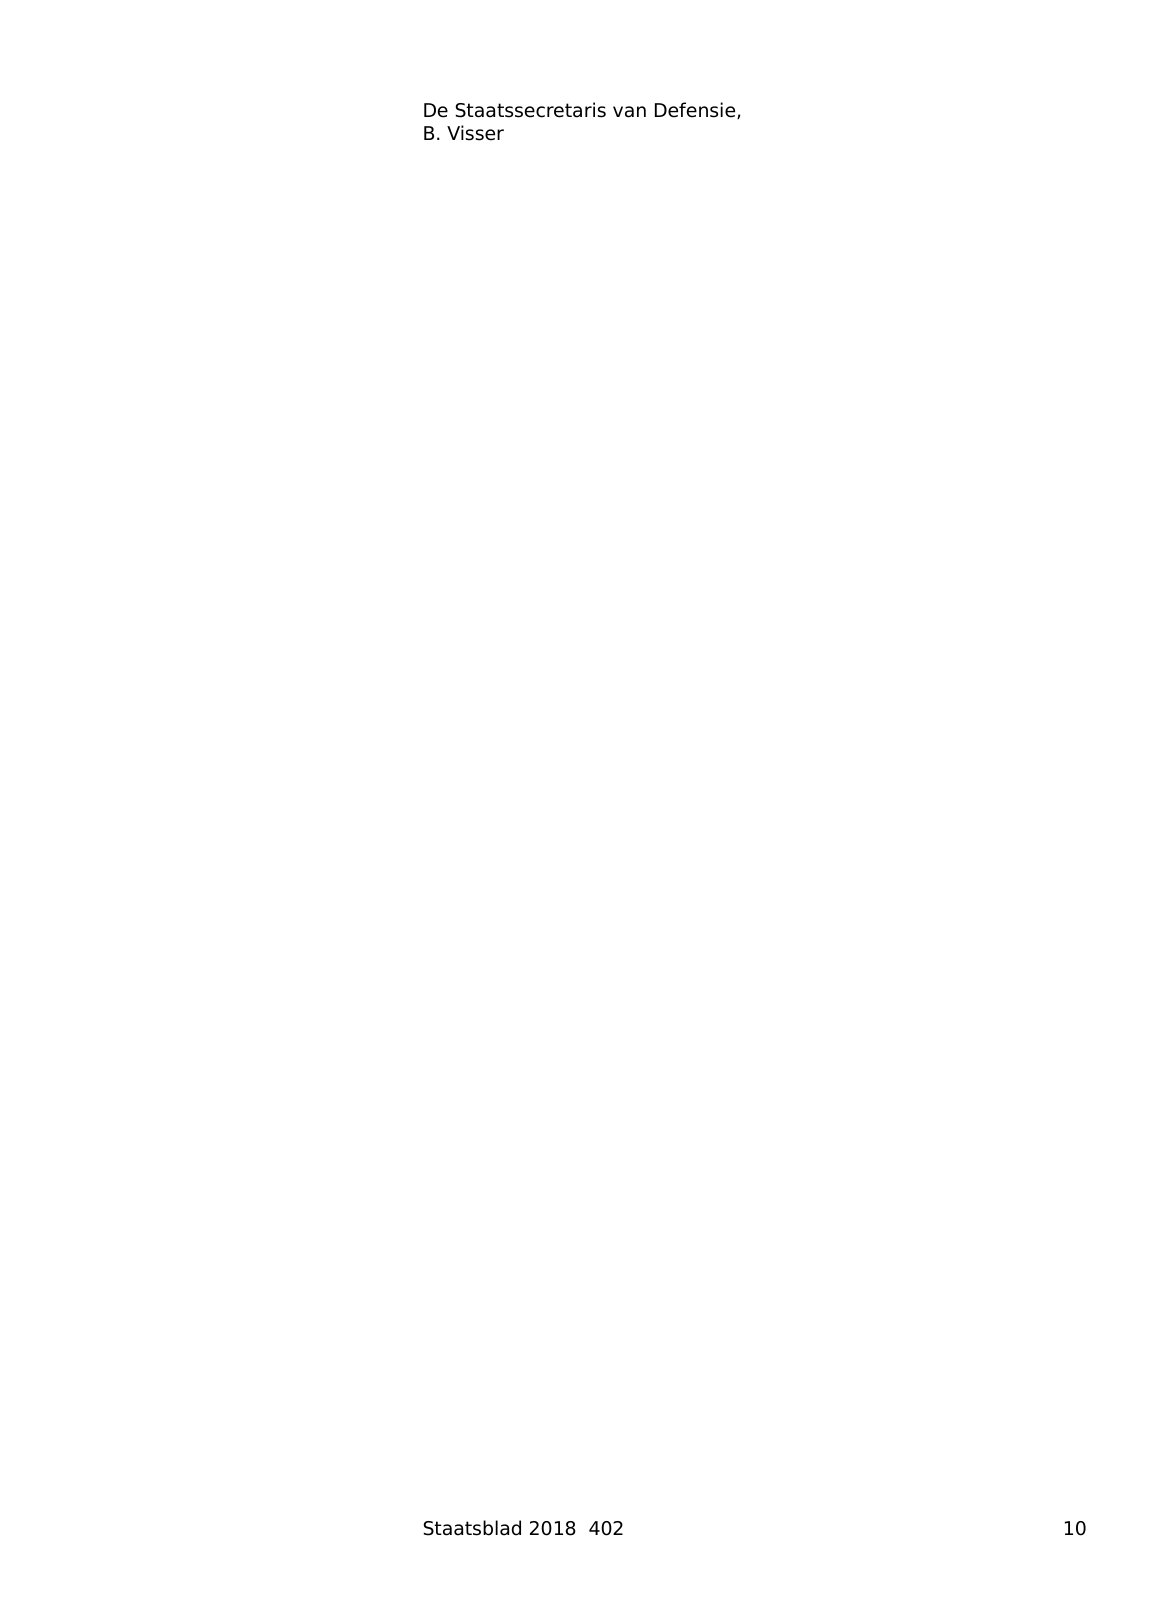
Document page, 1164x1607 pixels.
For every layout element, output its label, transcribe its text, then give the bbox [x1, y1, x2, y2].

text De Staatssecretaris van Defensie, B. Visser [422, 100, 1087, 144]
